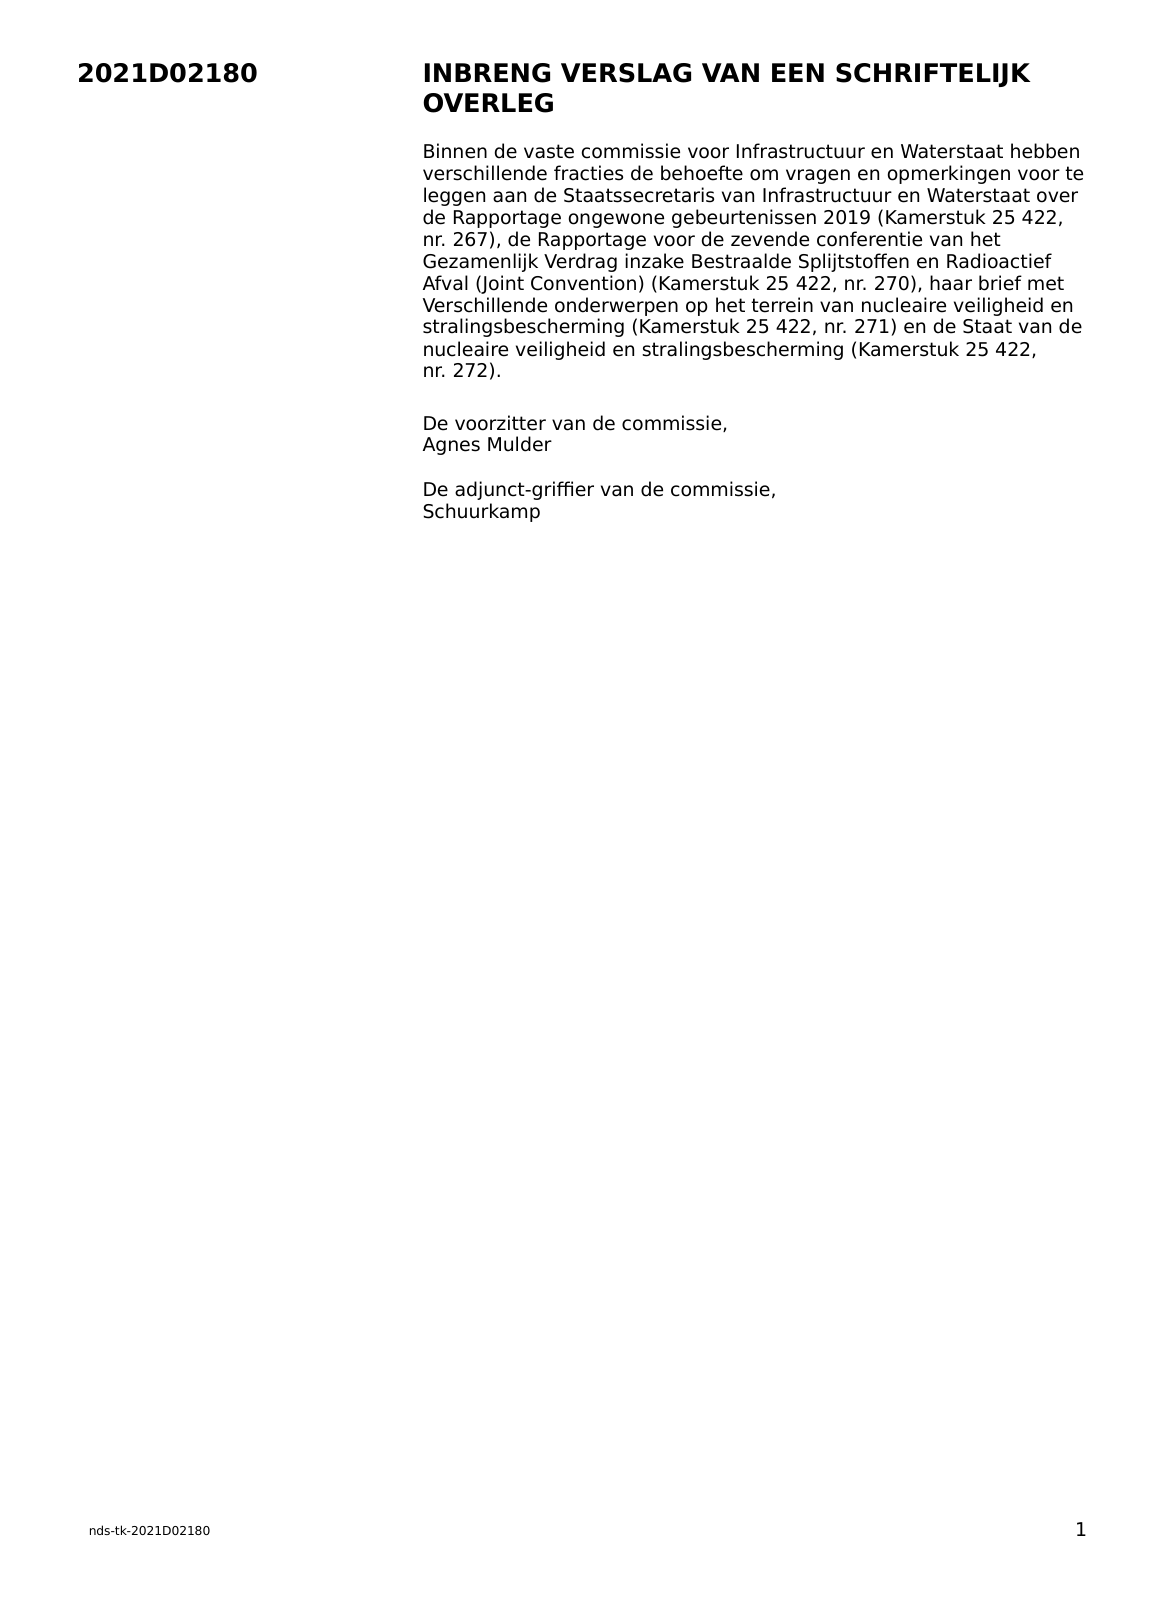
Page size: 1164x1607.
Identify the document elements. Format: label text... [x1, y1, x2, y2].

text Binnen de vaste commissie voor Infrastructuur en Waterstaat hebben verschillende fracties de behoefte om vragen en opmerkingen voor te leggen aan de Staatssecretaris van Infrastructuur en Waterstaat over de Rapportage ongewone gebeurtenissen 2019 (Kamerstuk 25 422, nr. 267), de Rapportage voor de zevende conferentie van het Gezamenlijk Verdrag inzake Bestraalde Splijtstoffen en Radioactief Afval (Joint Convention) (Kamerstuk 25 422, nr. 270), haar brief met Verschillende onderwerpen op het terrein van nucleaire veiligheid en stralingsbescherming (Kamerstuk 25 422, nr. 271) en de Staat van de nucleaire veiligheid en stralingsbescherming (Kamerstuk 25 422, nr. 272). [422, 141, 1087, 382]
text nds-tk-2021D02180 [88, 1524, 323, 1538]
text 2021D02180 INBRENG VERSLAG VAN EEN SCHRIFTELIJK OVERLEG [77, 59, 1087, 118]
text De voorzitter van de commissie, Agnes Mulder [422, 412, 1087, 456]
text De adjunct-griffier van de commissie, Schuurkamp [422, 478, 1087, 522]
